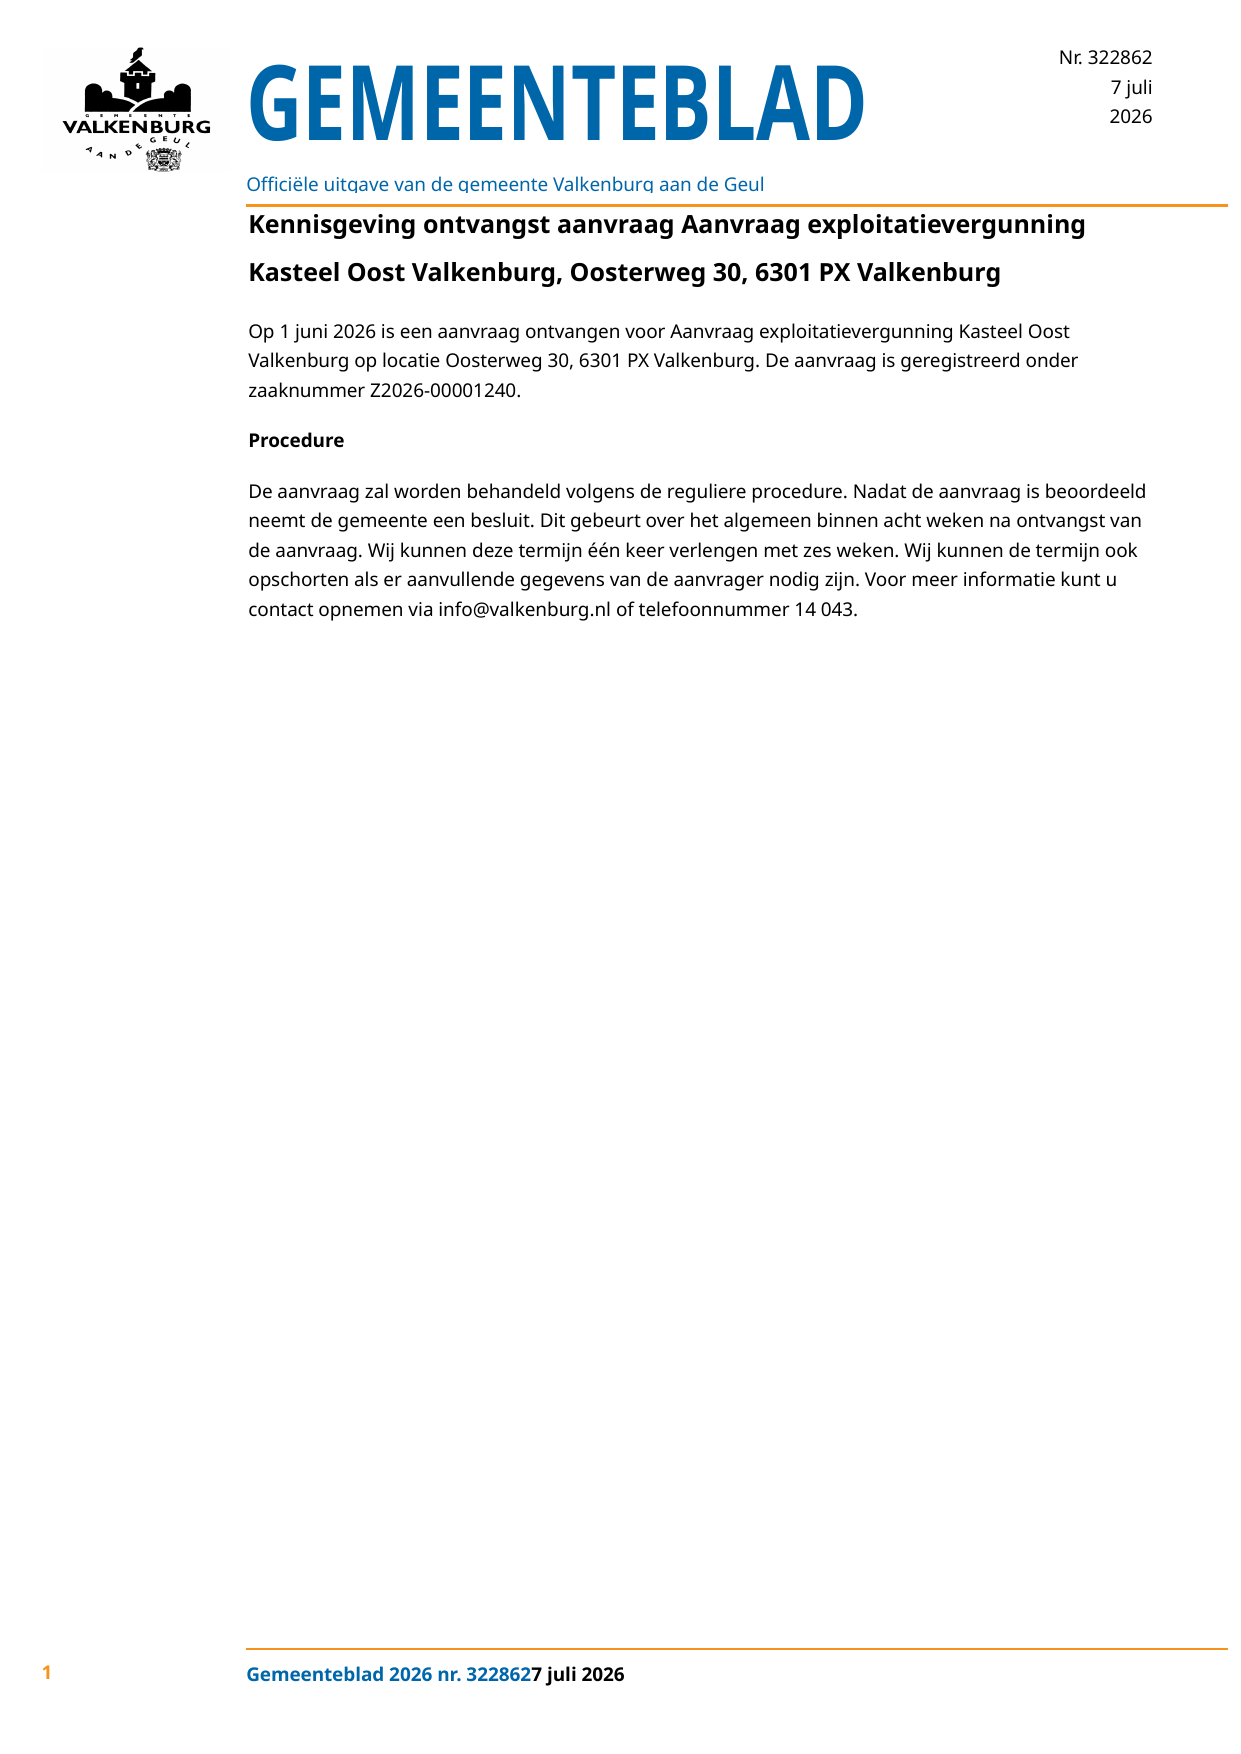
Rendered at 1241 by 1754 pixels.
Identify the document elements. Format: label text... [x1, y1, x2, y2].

text De aanvraag zal worden behandeld volgens de reguliere procedure. Nadat de aanvraag is beoordeeld neemt de gemeente een besluit. Dit gebeurt over het algemeen binnen acht weken na ontvangst van de aanvraag. Wij kunnen deze termijn één keer verlengen met zes weken. Wij kunnen de termijn ook opschorten als er aanvullende gegevens van de aanvrager nodig zijn. Voor meer informatie kunt u contact opnemen via info@valkenburg.nl of telefoonnummer 14 043. [248, 478, 1152, 622]
text Procedure [248, 427, 1152, 453]
text Kennisgeving ontvangst aanvraag Aanvraag exploitatievergunning Kasteel Oost Valkenburg, Oosterweg 30, 6301 PX Valkenburg [248, 207, 1152, 288]
text Op 1 juni 2026 is een aanvraag ontvangen voor Aanvraag exploitatievergunning Kasteel Oost Valkenburg op locatie Oosterweg 30, 6301 PX Valkenburg. De aanvraag is geregistreerd onder zaaknummer Z2026-00001240. [248, 318, 1152, 403]
picture [41, 47, 231, 172]
